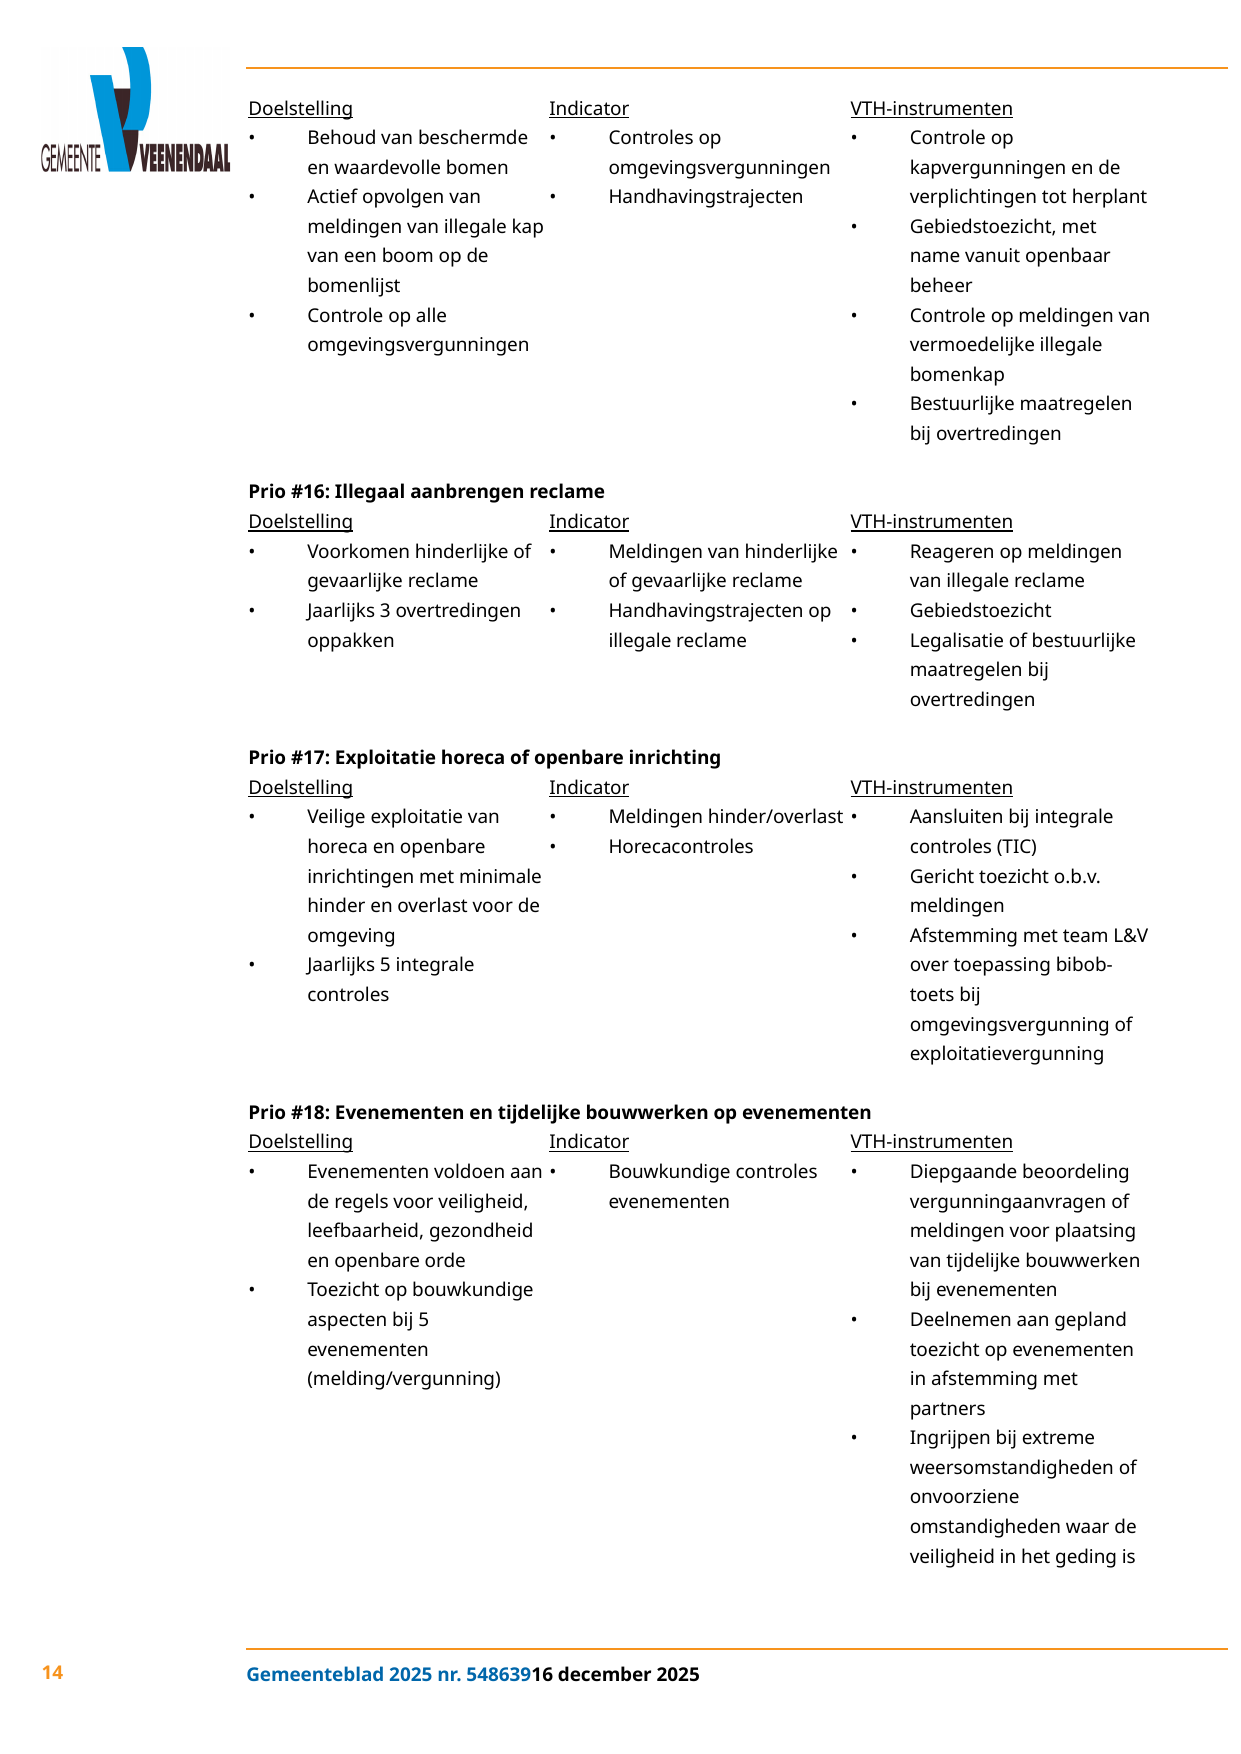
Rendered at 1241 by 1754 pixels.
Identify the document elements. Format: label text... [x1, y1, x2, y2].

table_header Doelstelling Evenementen voldoen aan de regels voor veiligheid, leefbaarheid, gezondheid en openbare orde Toezicht op bouwkundige aspecten bij 5 evenementen (melding/vergunning) [248, 1129, 549, 1568]
table_header VTH-instrumenten Controle op kapvergunningen en de verplichtingen tot herplant Gebiedstoezicht, met name vanuit openbaar beheer Controle op meldingen van vermoedelijke illegale bomenkap Bestuurlijke maatregelen bij overtredingen [850, 95, 1152, 446]
table_header VTH-instrumenten Aansluiten bij integrale controles (TIC) Gericht toezicht o.b.v. meldingen Afstemming met team L&V over toepassing bibob-toets bij omgevingsvergunning of exploitatievergunning [850, 774, 1152, 1066]
text Prio #17: Exploitatie horeca of openbare inrichting [248, 744, 1152, 770]
table_header VTH-instrumenten Diepgaande beoordeling vergunningaanvragen of meldingen voor plaatsing van tijdelijke bouwwerken bij evenementen Deelnemen aan gepland toezicht op evenementen in afstemming met partners Ingrijpen bij extreme weersomstandigheden of onvoorziene omstandigheden waar de veiligheid in het geding is [850, 1129, 1152, 1568]
text Prio #18: Evenementen en tijdelijke bouwwerken op evenementen [248, 1099, 1152, 1125]
table_header Indicator Bouwkundige controles evenementen [549, 1129, 850, 1568]
table_header Doelstelling Veilige exploitatie van horeca en openbare inrichtingen met minimale hinder en overlast voor de omgeving Jaarlijks 5 integrale controles [248, 774, 549, 1066]
picture [41, 47, 130, 172]
picture [123, 47, 231, 172]
table_header Indicator Meldingen hinder/overlast Horecacontroles [549, 774, 850, 1066]
table_header Doelstelling Voorkomen hinderlijke of gevaarlijke reclame Jaarlijks 3 overtredingen oppakken [248, 509, 549, 712]
table_header VTH-instrumenten Reageren op meldingen van illegale reclame Gebiedstoezicht Legalisatie of bestuurlijke maatregelen bij overtredingen [850, 509, 1152, 712]
text Prio #16: Illegaal aanbrengen reclame [248, 479, 1152, 504]
table_header Indicator Meldingen van hinderlijke of gevaarlijke reclame Handhavingstrajecten op illegale reclame [549, 509, 850, 712]
table_header Doelstelling Behoud van beschermde en waardevolle bomen Actief opvolgen van meldingen van illegale kap van een boom op de bomenlijst Controle op alle omgevingsvergunningen [248, 95, 549, 446]
table_header Indicator Controles op omgevingsvergunningen Handhavingstrajecten [549, 95, 850, 446]
